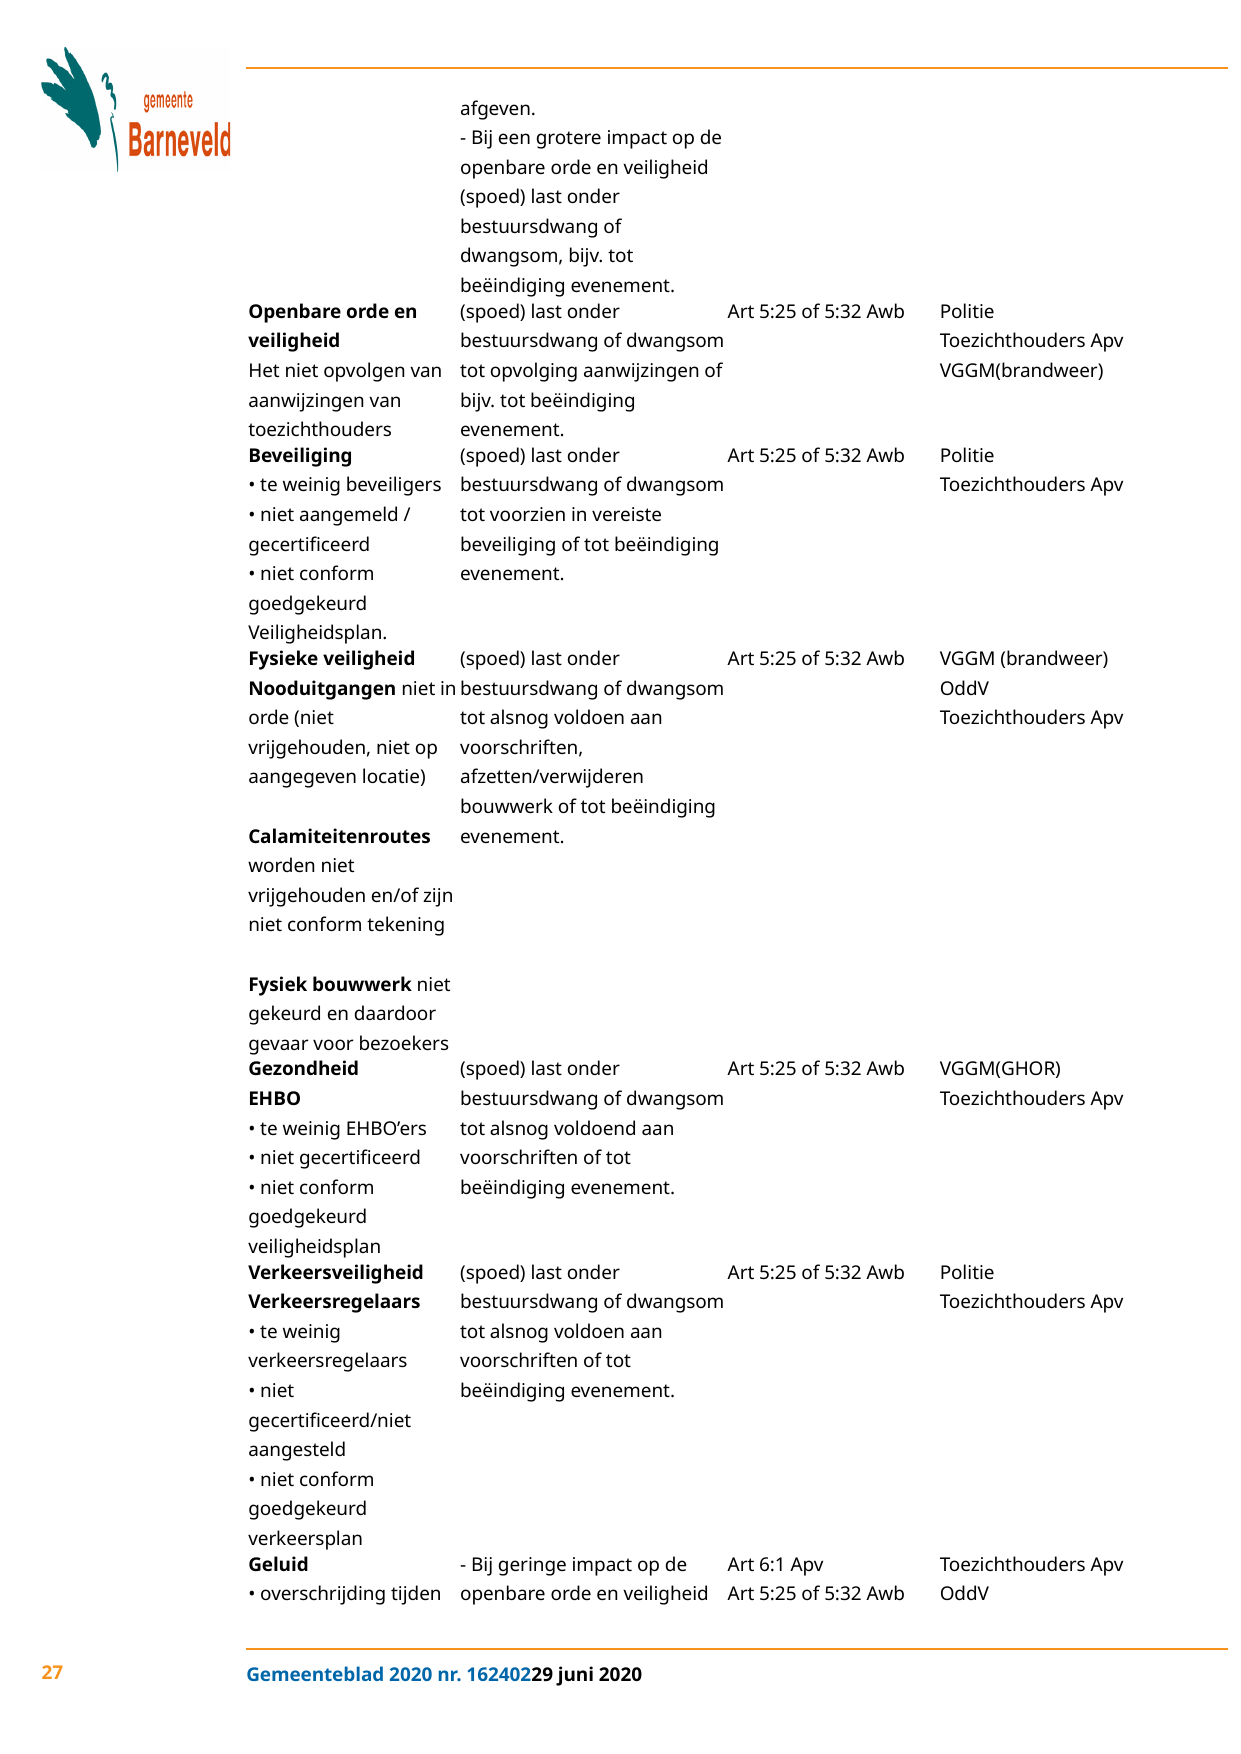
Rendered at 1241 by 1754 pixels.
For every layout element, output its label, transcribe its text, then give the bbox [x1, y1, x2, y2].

table_cell Geluid • overschrijding tijden [248, 1551, 460, 1606]
table_cell [728, 95, 939, 298]
table_cell Fysieke veiligheid Nooduitgangen niet in orde (niet vrijgehouden, niet op aangegeven locatie) Calamiteitenroutes worden niet vrijgehouden en/of zijn niet conform tekening Fysiek bouwwerk niet gekeurd en daardoor gevaar voor bezoekers [248, 645, 460, 1056]
table_cell Art 5:25 of 5:32 Awb [728, 645, 939, 1056]
table_cell (spoed) last onder bestuursdwang of dwangsom tot opvolging aanwijzingen of bijv. tot beëindiging evenement. [460, 298, 727, 442]
table_cell Politie Toezichthouders Apv [940, 1259, 1152, 1551]
table_cell Politie Toezichthouders Apv VGGM(brandweer) [940, 298, 1152, 442]
table_cell VGGM (brandweer) OddV Toezichthouders Apv [940, 645, 1152, 1056]
table_cell Politie Toezichthouders Apv [940, 442, 1152, 645]
picture [41, 47, 231, 172]
table_cell Art 5:25 of 5:32 Awb [728, 1056, 939, 1259]
table_cell Gezondheid EHBO • te weinig EHBO’ers • niet gecertificeerd • niet conform goedgekeurd veiligheidsplan [248, 1056, 460, 1259]
table_cell Verkeersveiligheid Verkeersregelaars • te weinig verkeersregelaars • niet gecertificeerd/niet aangesteld • niet conform goedgekeurd verkeersplan [248, 1259, 460, 1551]
table_cell (spoed) last onder bestuursdwang of dwangsom tot alsnog voldoen aan voorschriften, afzetten/verwijderen bouwwerk of tot beëindiging evenement. [460, 645, 727, 1056]
table_cell Beveiliging • te weinig beveiligers • niet aangemeld / gecertificeerd • niet conform goedgekeurd Veiligheidsplan. [248, 442, 460, 645]
table_cell (spoed) last onder bestuursdwang of dwangsom tot alsnog voldoend aan voorschriften of tot beëindiging evenement. [460, 1056, 727, 1259]
table_cell Art 5:25 of 5:32 Awb [728, 1259, 939, 1551]
table_cell [940, 95, 1152, 298]
table_cell Art 6:1 Apv Art 5:25 of 5:32 Awb [728, 1551, 939, 1606]
table_cell Art 5:25 of 5:32 Awb [728, 298, 939, 442]
table_cell Toezichthouders Apv OddV [940, 1551, 1152, 1606]
table_cell (spoed) last onder bestuursdwang of dwangsom tot alsnog voldoen aan voorschriften of tot beëindiging evenement. [460, 1259, 727, 1551]
table_cell [248, 95, 460, 298]
table_cell Art 5:25 of 5:32 Awb [728, 442, 939, 645]
table_cell - Bij geringe impact op de openbare orde en veiligheid [460, 1551, 727, 1606]
table_cell afgeven. - Bij een grotere impact op de openbare orde en veiligheid (spoed) last onder bestuursdwang of dwangsom, bijv. tot beëindiging evenement. [460, 95, 727, 298]
table_cell Openbare orde en veiligheid Het niet opvolgen van aanwijzingen van toezichthouders [248, 298, 460, 442]
table_cell VGGM(GHOR) Toezichthouders Apv [940, 1056, 1152, 1259]
table_cell (spoed) last onder bestuursdwang of dwangsom tot voorzien in vereiste beveiliging of tot beëindiging evenement. [460, 442, 727, 645]
